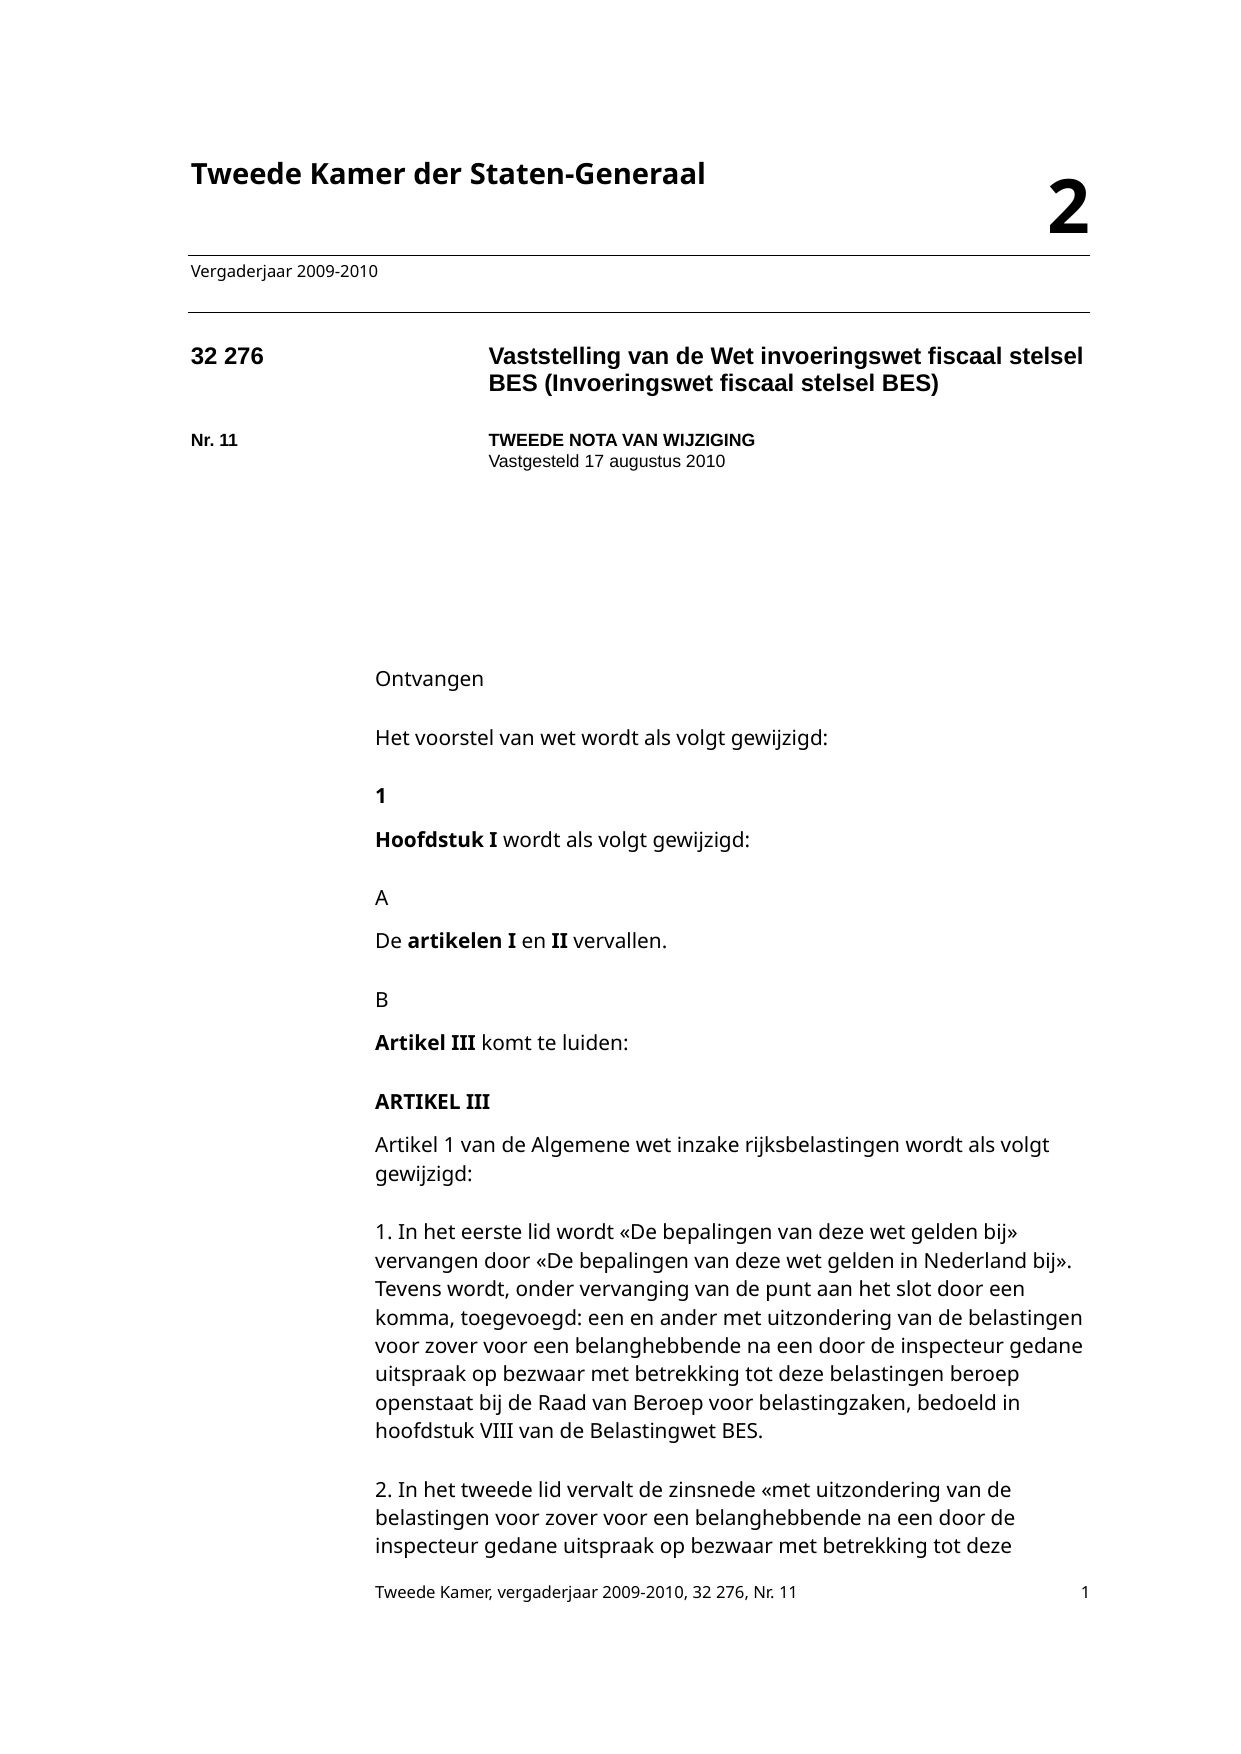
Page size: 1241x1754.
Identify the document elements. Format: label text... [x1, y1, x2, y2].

table_cell Vaststelling van de Wet invoeringswet fiscaal stelsel BES (Invoeringswet fiscaal stelsel BES) [485, 339, 1090, 427]
table_cell [188, 313, 485, 339]
text ARTIKEL III [375, 1087, 1090, 1115]
text A [375, 883, 1090, 912]
table_header 2 [910, 150, 1090, 255]
text Artikel 1 van de Algemene wet inzake rijksbelastingen wordt als volgt gewijzigd: [375, 1130, 1090, 1187]
table_cell Vergaderjaar 2009-2010 [188, 256, 485, 312]
text 1. In het eerste lid wordt «De bepalingen van deze wet gelden bij» vervangen door «De bepalingen van deze wet gelden in Nederland bij». Tevens wordt, onder vervanging van de punt aan het slot door een komma, toegevoegd: een en ander met uitzondering van de belastingen voor zover voor een belanghebbende na een door de inspecteur gedane uitspraak op bezwaar met betrekking tot deze belastingen beroep openstaat bij de Raad van Beroep voor belastingzaken, bedoeld in hoofdstuk VIII van de Belastingwet BES. [375, 1217, 1090, 1445]
table_cell [485, 313, 1090, 339]
text Het voorstel van wet wordt als volgt gewijzigd: [375, 723, 1090, 751]
table_header Tweede Kamer der Staten-Generaal [188, 150, 909, 255]
text De artikelen I en II vervallen. [375, 927, 1090, 955]
table_cell TWEEDE NOTA VAN WIJZIGING Vastgesteld 17 augustus 2010 [485, 427, 1090, 546]
text Artikel III komt te luiden: [375, 1028, 1090, 1057]
text 2. In het tweede lid vervalt de zinsnede «met uitzondering van de belastingen voor zover voor een belanghebbende na een door de inspecteur gedane uitspraak op bezwaar met betrekking tot deze [375, 1475, 1090, 1560]
text Ontvangen [375, 664, 1090, 693]
table_cell 32 276 [188, 339, 485, 427]
text Hoofdstuk I wordt als volgt gewijzigd: [375, 825, 1090, 853]
table_cell Nr. 11 [188, 427, 485, 546]
text 1 [375, 781, 1090, 810]
text B [375, 985, 1090, 1013]
table_cell [485, 256, 1090, 312]
